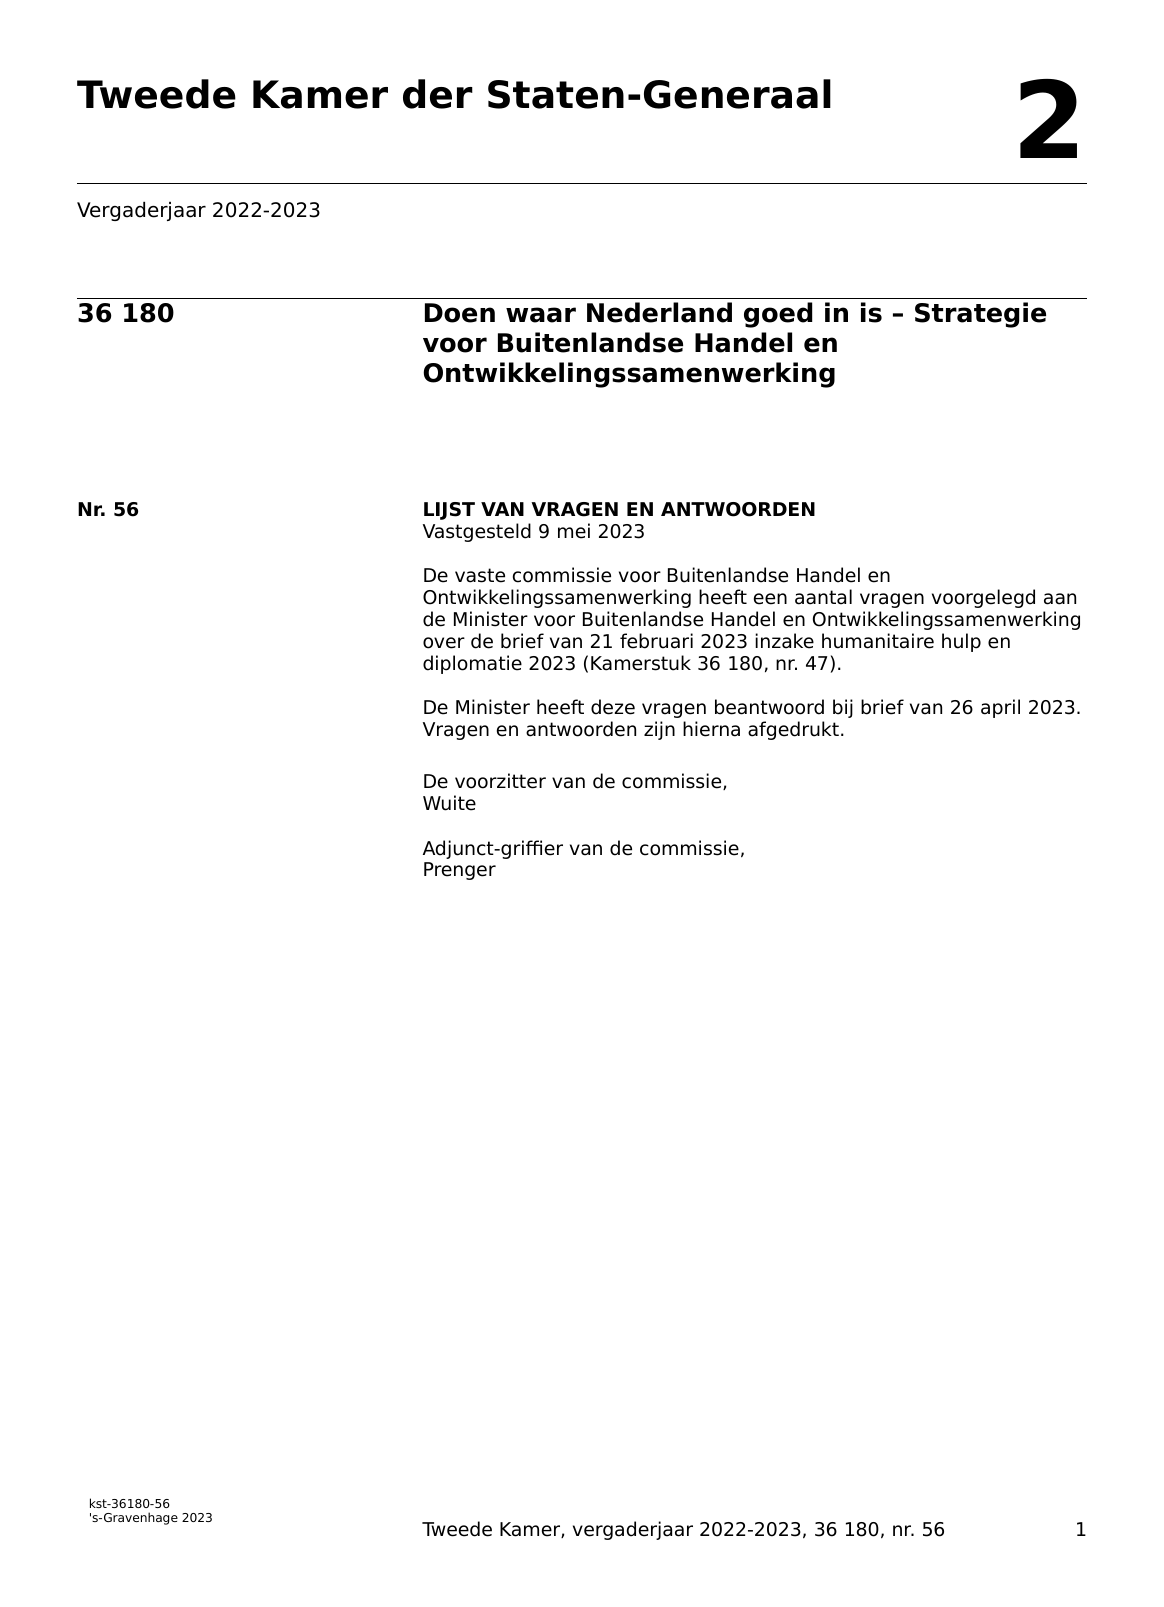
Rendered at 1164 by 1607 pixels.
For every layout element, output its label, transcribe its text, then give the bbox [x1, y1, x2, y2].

table_header 2 [886, 59, 1087, 183]
text 's-Gravenhage 2023 [88, 1511, 323, 1525]
text kst-36180-56 [88, 1497, 323, 1511]
table_header Tweede Kamer der Staten-Generaal [77, 59, 886, 183]
subtitle Nr. 56 LIJST VAN VRAGEN EN ANTWOORDEN [77, 499, 1087, 521]
text De voorzitter van de commissie, Wuite [422, 771, 1087, 815]
subtitle 36 180 Doen waar Nederland goed in is – Strategie voor Buitenlandse Handel en Ontwikkelingssamenwerking [77, 299, 1087, 388]
text Adjunct-griffier van de commissie, Prenger [422, 837, 1087, 881]
text De Minister heeft deze vragen beantwoord bij brief van 26 april 2023. Vragen en antwoorden zijn hierna afgedrukt. [422, 697, 1087, 741]
text De vaste commissie voor Buitenlandse Handel en Ontwikkelingssamenwerking heeft een aantal vragen voorgelegd aan de Minister voor Buitenlandse Handel en Ontwikkelingssamenwerking over de brief van 21 februari 2023 inzake humanitaire hulp en diplomatie 2023 (Kamerstuk 36 180, nr. 47). [422, 565, 1087, 675]
text Vastgesteld 9 mei 2023 [422, 521, 1087, 543]
table_cell Vergaderjaar 2022-2023 [77, 184, 1087, 298]
